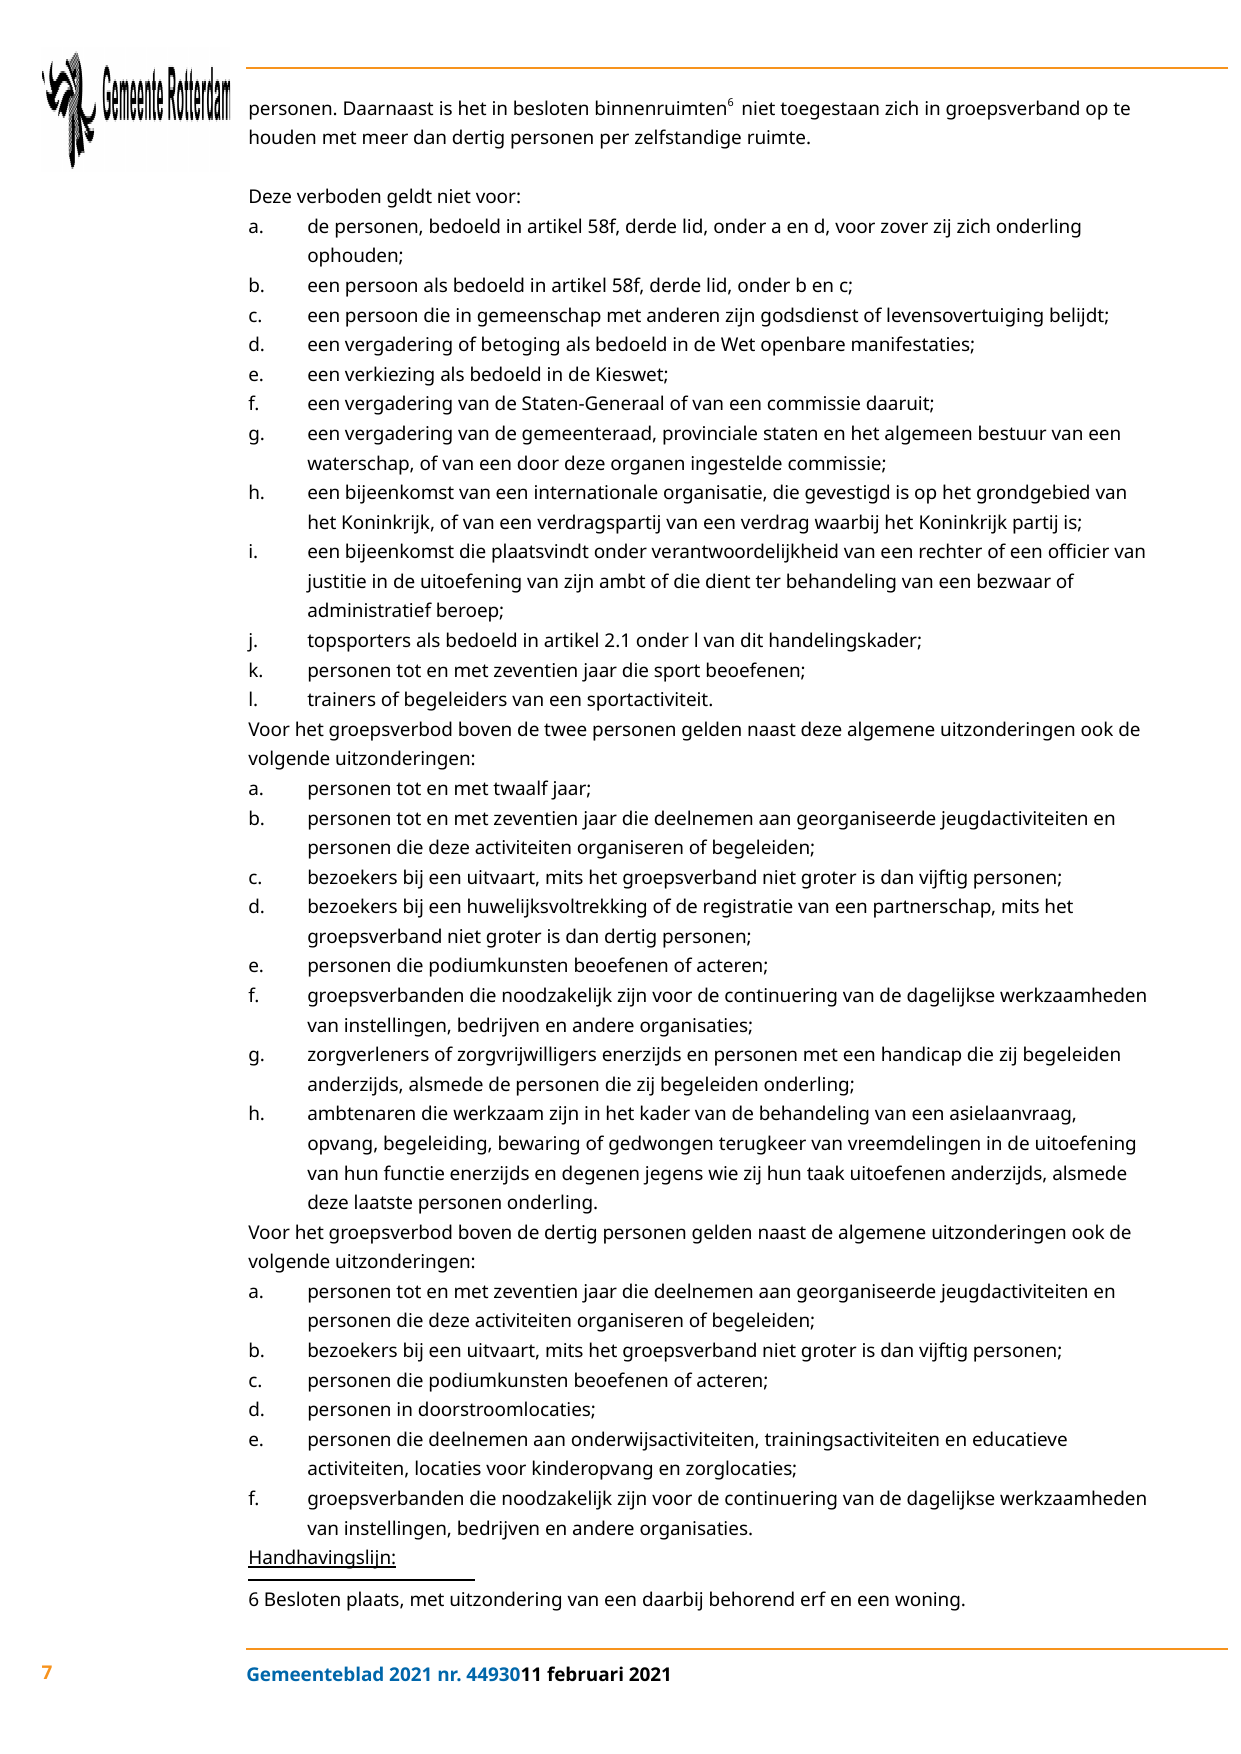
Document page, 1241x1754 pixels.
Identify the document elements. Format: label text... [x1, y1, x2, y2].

list groepsverbanden die noodzakelijk zijn voor de continuering van de dagelijkse werkzaamheden van instellingen, bedrijven en andere organisaties; [248, 982, 1152, 1038]
text Besloten plaats, met uitzondering van een daarbij behorend erf en een woning. [248, 1586, 1152, 1612]
list een bijeenkomst die plaatsvindt onder verantwoordelijkheid van een rechter of een officier van justitie in de uitoefening van zijn ambt of die dient ter behandeling van een bezwaar of administratief beroep; [248, 538, 1152, 623]
list topsporters als bedoeld in artikel 2.1 onder l van dit handelingskader; [248, 627, 1152, 653]
list personen die deelnemen aan onderwijsactiviteiten, trainingsactiviteiten en educatieve activiteiten, locaties voor kinderopvang en zorglocaties; [248, 1426, 1152, 1481]
list een persoon die in gemeenschap met anderen zijn godsdienst of levensovertuiging belijdt; [248, 302, 1152, 328]
list bezoekers bij een uitvaart, mits het groepsverband niet groter is dan vijftig personen; [248, 1337, 1152, 1363]
list groepsverbanden die noodzakelijk zijn voor de continuering van de dagelijkse werkzaamheden van instellingen, bedrijven en andere organisaties. [248, 1485, 1152, 1541]
list een vergadering of betoging als bedoeld in de Wet openbare manifestaties; [248, 331, 1152, 357]
list een vergadering van de gemeenteraad, provinciale staten en het algemeen bestuur van een waterschap, of van een door deze organen ingestelde commissie; [248, 420, 1152, 476]
list een vergadering van de Staten-Generaal of van een commissie daaruit; [248, 391, 1152, 416]
list een verkiezing als bedoeld in de Kieswet; [248, 361, 1152, 387]
text personen. Daarnaast is het in besloten binnenruimten niet toegestaan zich in groepsverband op te houden met meer dan dertig personen per zelfstandige ruimte. [248, 95, 1152, 150]
list zorgverleners of zorgvrijwilligers enerzijds en personen met een handicap die zij begeleiden anderzijds, alsmede de personen die zij begeleiden onderling; [248, 1041, 1152, 1097]
list personen tot en met zeventien jaar die deelnemen aan georganiseerde jeugdactiviteiten en personen die deze activiteiten organiseren of begeleiden; [248, 1278, 1152, 1333]
text Handhavingslijn: [248, 1544, 1152, 1570]
list personen in doorstroomlocaties; [248, 1396, 1152, 1422]
picture [41, 47, 231, 172]
list personen tot en met zeventien jaar die sport beoefenen; [248, 657, 1152, 683]
list de personen, bedoeld in artikel 58f, derde lid, onder a en d, voor zover zij zich onderling ophouden; [248, 213, 1152, 268]
text Voor het groepsverbod boven de twee personen gelden naast deze algemene uitzonderingen ook de volgende uitzonderingen: [248, 716, 1152, 771]
list trainers of begeleiders van een sportactiviteit. [248, 686, 1152, 712]
list ambtenaren die werkzaam zijn in het kader van de behandeling van een asielaanvraag, opvang, begeleiding, bewaring of gedwongen terugkeer van vreemdelingen in de uitoefening van hun functie enerzijds en degenen jegens wie zij hun taak uitoefenen anderzijds, alsmede deze laatste personen onderling. [248, 1101, 1152, 1215]
list een bijeenkomst van een internationale organisatie, die gevestigd is op het grondgebied van het Koninkrijk, of van een verdragspartij van een verdrag waarbij het Koninkrijk partij is; [248, 479, 1152, 535]
list een persoon als bedoeld in artikel 58f, derde lid, onder b en c; [248, 272, 1152, 298]
text Voor het groepsverbod boven de dertig personen gelden naast de algemene uitzonderingen ook de volgende uitzonderingen: [248, 1219, 1152, 1274]
list personen tot en met twaalf jaar; [248, 775, 1152, 801]
list personen tot en met zeventien jaar die deelnemen aan georganiseerde jeugdactiviteiten en personen die deze activiteiten organiseren of begeleiden; [248, 805, 1152, 860]
list bezoekers bij een huwelijksvoltrekking of de registratie van een partnerschap, mits het groepsverband niet groter is dan dertig personen; [248, 893, 1152, 949]
list personen die podiumkunsten beoefenen of acteren; [248, 953, 1152, 978]
text Deze verboden geldt niet voor: [248, 183, 1152, 209]
list bezoekers bij een uitvaart, mits het groepsverband niet groter is dan vijftig personen; [248, 864, 1152, 890]
list personen die podiumkunsten beoefenen of acteren; [248, 1367, 1152, 1393]
